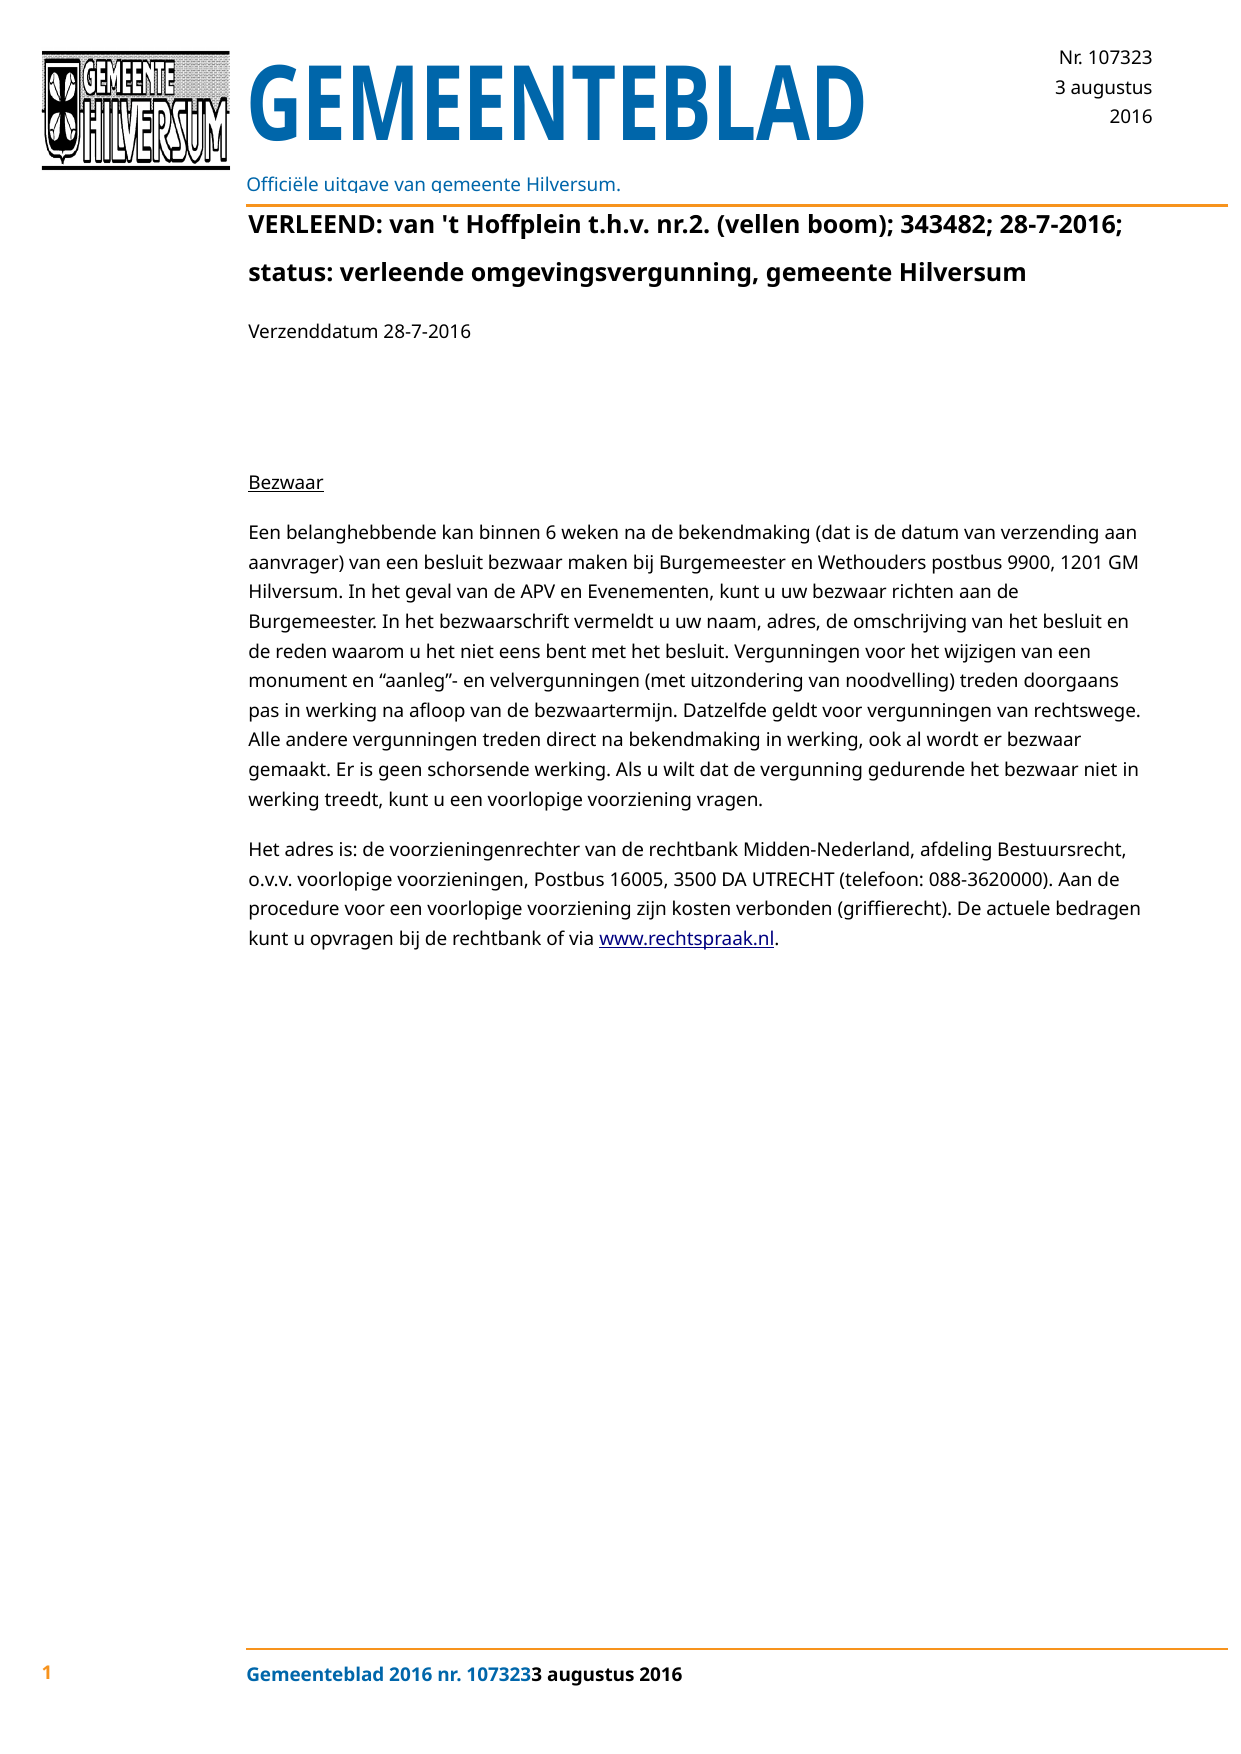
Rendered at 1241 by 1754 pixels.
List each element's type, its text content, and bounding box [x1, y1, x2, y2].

text Verzenddatum 28-7-2016 [248, 318, 1152, 344]
text Bezwaar [248, 469, 1152, 495]
picture [41, 47, 231, 172]
text VERLEEND: van 't Hoffplein t.h.v. nr.2. (vellen boom); 343482; 28-7-2016; status: verleende omgevingsvergunning, gemeente Hilversum [248, 207, 1152, 288]
text Een belanghebbende kan binnen 6 weken na de bekendmaking (dat is de datum van verzending aan aanvrager) van een besluit bezwaar maken bij Burgemeester en Wethouders postbus 9900, 1201 GM Hilversum. In het geval van de APV en Evenementen, kunt u uw bezwaar richten aan de Burgemeester. In het bezwaarschrift vermeldt u uw naam, adres, de omschrijving van het besluit en de reden waarom u het niet eens bent met het besluit. Vergunningen voor het wijzigen van een monument en “aanleg”- en velvergunningen (met uitzondering van noodvelling) treden doorgaans pas in werking na afloop van de bezwaartermijn. Datzelfde geldt voor vergunningen van rechtswege. Alle andere vergunningen treden direct na bekendmaking in werking, ook al wordt er bezwaar gemaakt. Er is geen schorsende werking. Als u wilt dat de vergunning gedurende het bezwaar niet in werking treedt, kunt u een voorlopige voorziening vragen. [248, 519, 1152, 812]
text Het adres is: de voorzieningenrechter van de rechtbank Midden-Nederland, afdeling Bestuursrecht, o.v.v. voorlopige voorzieningen, Postbus 16005, 3500 DA UTRECHT (telefoon: 088-3620000). Aan de procedure voor een voorlopige voorziening zijn kosten verbonden (griffierecht). De actuele bedragen kunt u opvragen bij de rechtbank of via www.rechtspraak.nl. [248, 836, 1152, 951]
